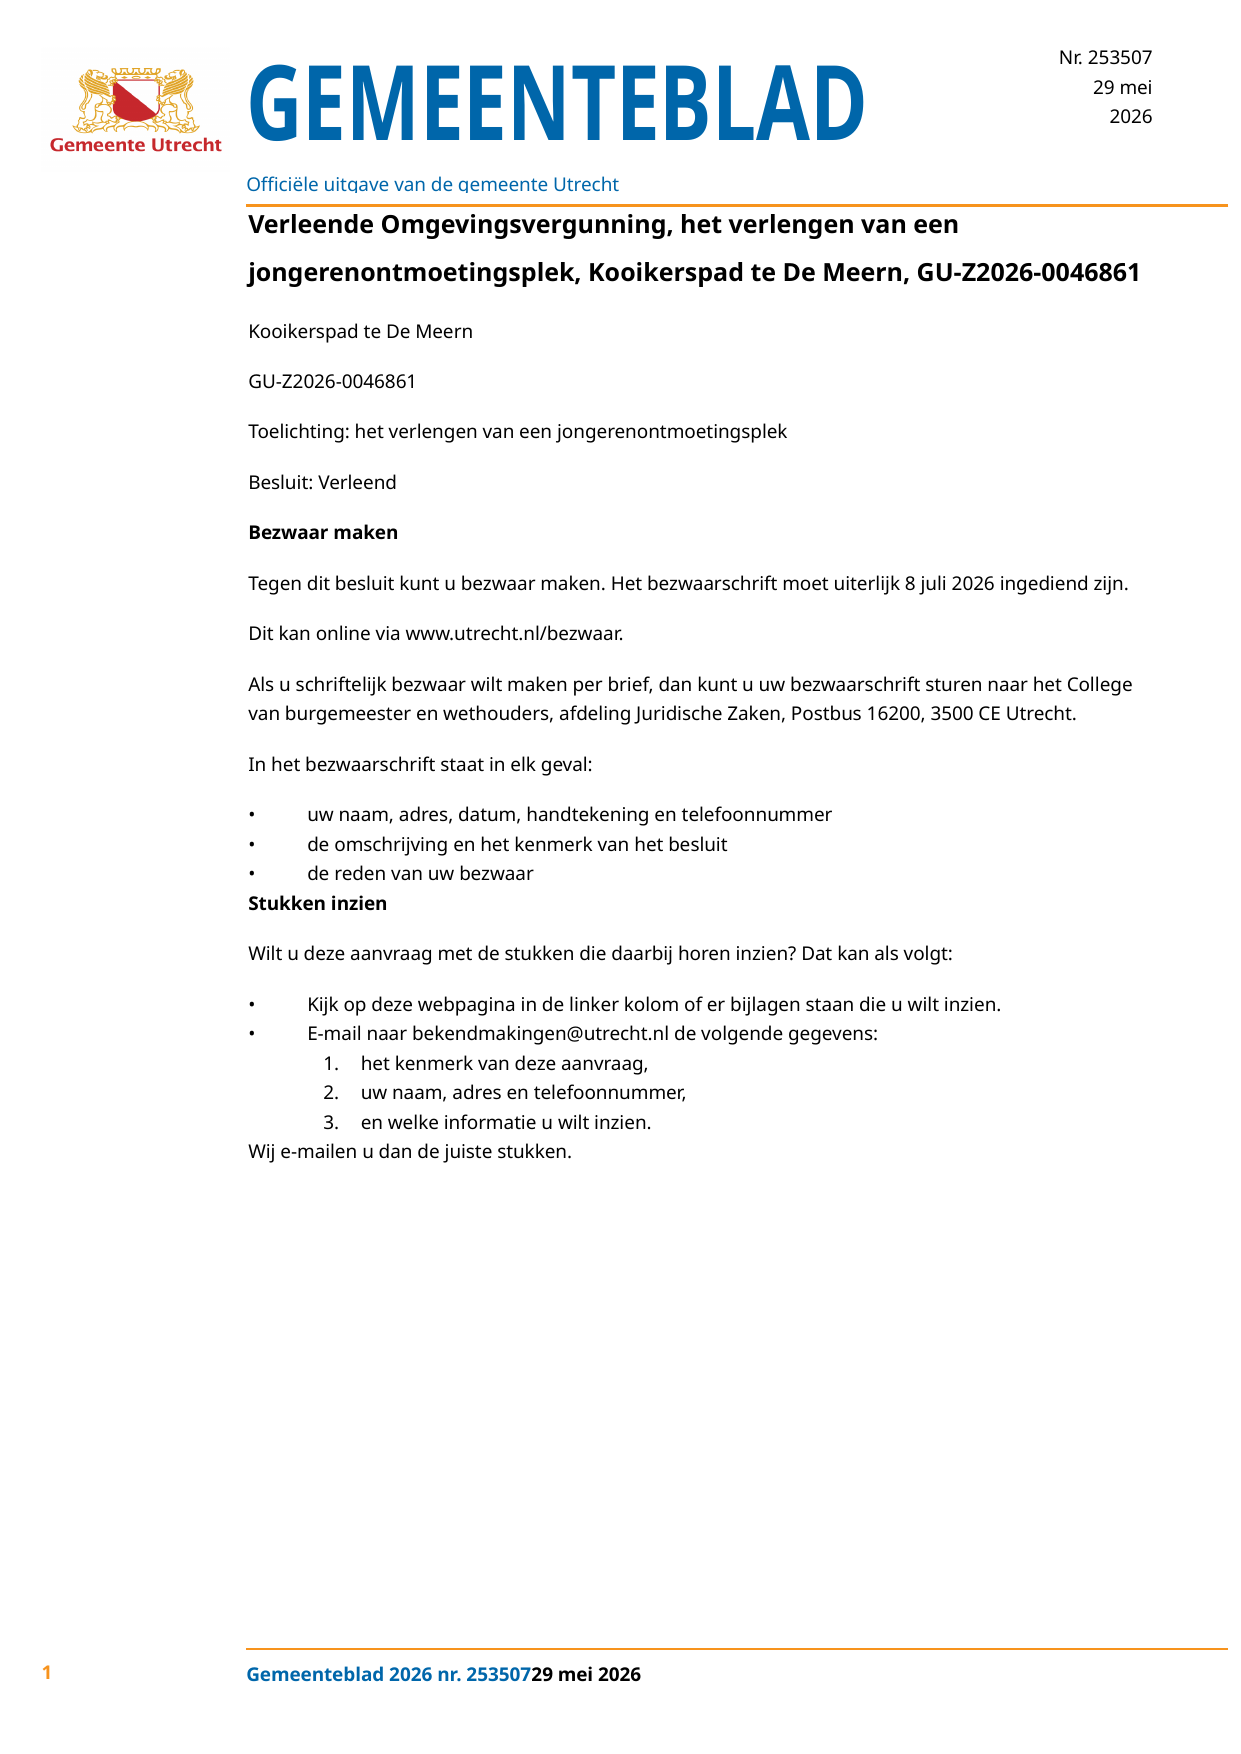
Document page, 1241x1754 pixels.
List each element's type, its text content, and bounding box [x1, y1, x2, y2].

text Dit kan online via www.utrecht.nl/bezwaar. [248, 620, 1152, 646]
list de omschrijving en het kenmerk van het besluit [248, 831, 1152, 857]
text In het bezwaarschrift staat in elk geval: [248, 751, 1152, 777]
list en welke informatie u wilt inzien. [323, 1109, 1152, 1135]
list E-mail naar bekendmakingen@utrecht.nl de volgende gegevens: [248, 1020, 1152, 1046]
list uw naam, adres, datum, handtekening en telefoonnummer [248, 801, 1152, 827]
text Wij e-mailen u dan de juiste stukken. [248, 1139, 1152, 1164]
list uw naam, adres en telefoonnummer, [323, 1079, 1152, 1105]
text Tegen dit besluit kunt u bezwaar maken. Het bezwaarschrift moet uiterlijk 8 juli 2026 ingediend zijn. [248, 570, 1152, 596]
text Besluit: Verleend [248, 469, 1152, 495]
text Bezwaar maken [248, 519, 1152, 545]
text Toelichting: het verlengen van een jongerenontmoetingsplek [248, 419, 1152, 444]
text Kooikerspad te De Meern [248, 318, 1152, 344]
list het kenmerk van deze aanvraag, [323, 1050, 1152, 1076]
list de reden van uw bezwaar [248, 860, 1152, 886]
text Wilt u deze aanvraag met de stukken die daarbij horen inzien? Dat kan als volgt: [248, 940, 1152, 966]
text GU-Z2026-0046861 [248, 368, 1152, 394]
picture [41, 47, 231, 172]
text Verleende Omgevingsvergunning, het verlengen van een jongerenontmoetingsplek, Kooikerspad te De Meern, GU-Z2026-0046861 [248, 207, 1152, 288]
text Als u schriftelijk bezwaar wilt maken per brief, dan kunt u uw bezwaarschrift sturen naar het College van burgemeester en wethouders, afdeling Juridische Zaken, Postbus 16200, 3500 CE Utrecht. [248, 671, 1152, 726]
text Stukken inzien [248, 890, 1152, 916]
list Kijk op deze webpagina in de linker kolom of er bijlagen staan die u wilt inzien. [248, 991, 1152, 1017]
